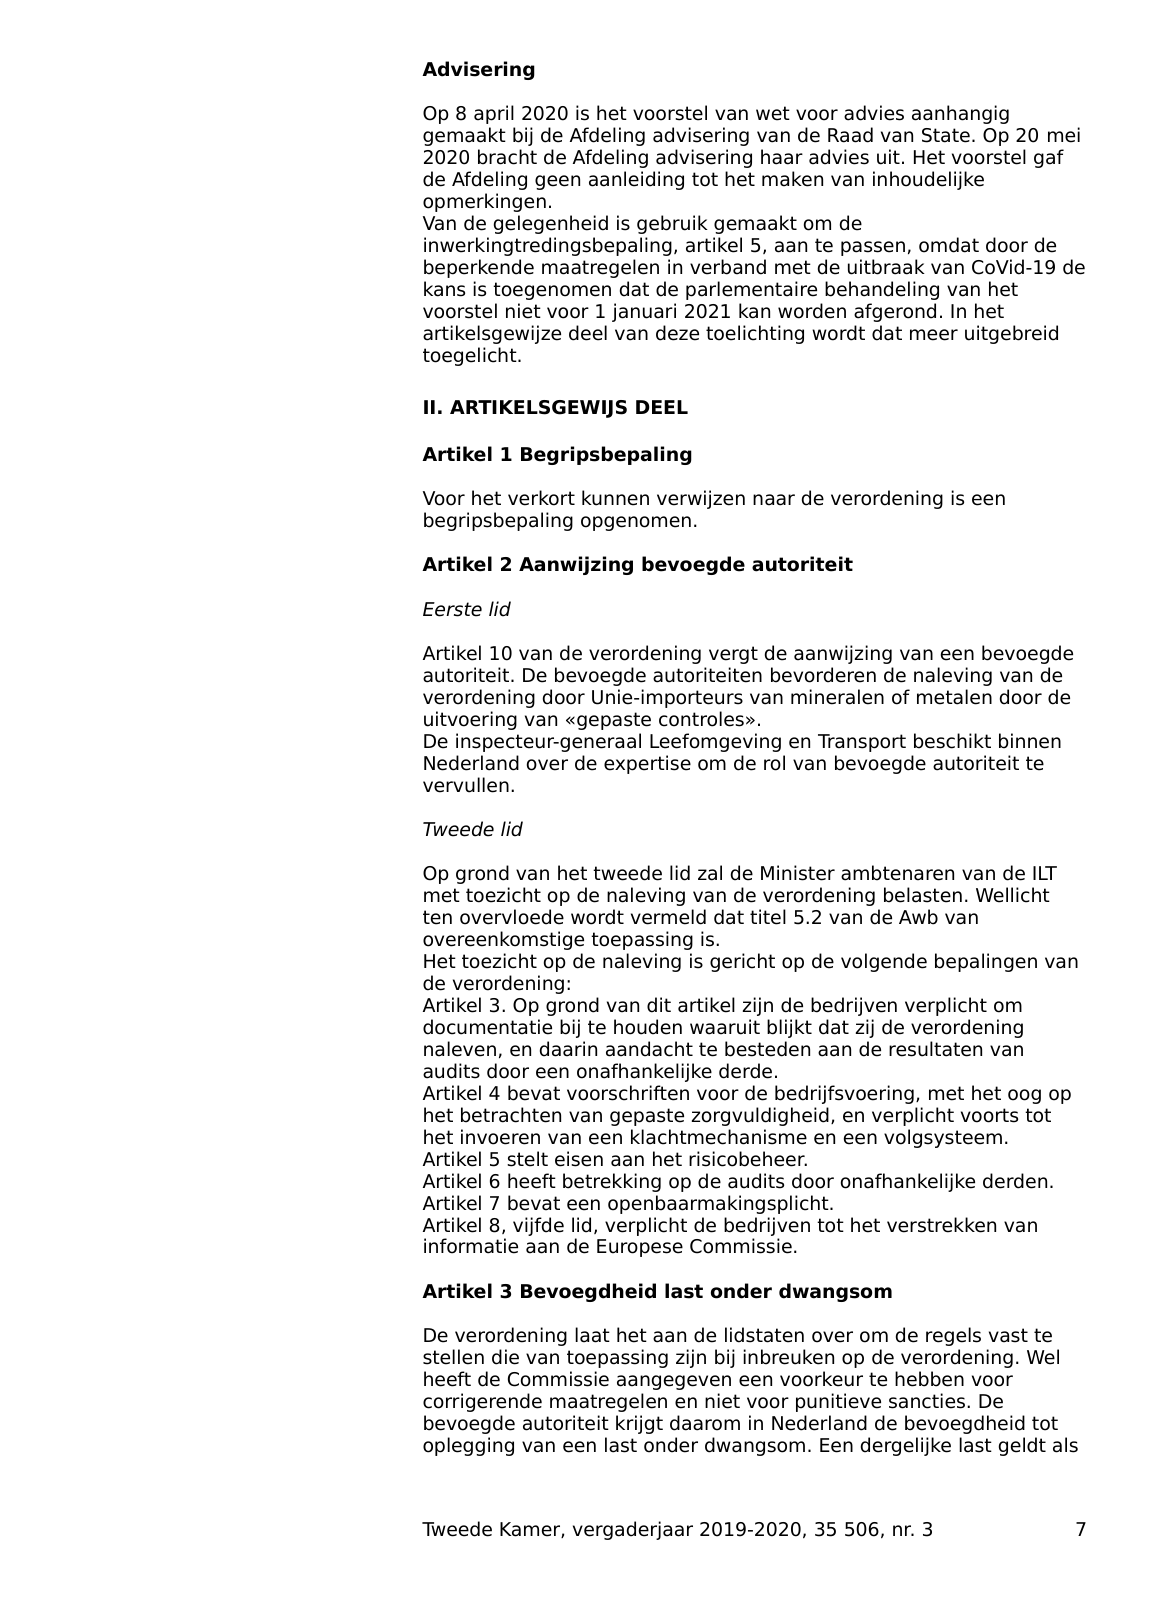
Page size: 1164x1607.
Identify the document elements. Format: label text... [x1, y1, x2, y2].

subtitle Artikel 3 Bevoegdheid last onder dwangsom [422, 1281, 1087, 1303]
text Artikel 6 heeft betrekking op de audits door onafhankelijke derden. [422, 1171, 1087, 1192]
text Artikel 7 bevat een openbaarmakingsplicht. [422, 1192, 1087, 1214]
text Artikel 8, vijfde lid, verplicht de bedrijven tot het verstrekken van informatie aan de Europese Commissie. [422, 1214, 1087, 1258]
text Voor het verkort kunnen verwijzen naar de verordening is een begripsbepaling opgenomen. [422, 488, 1087, 532]
text Artikel 4 bevat voorschriften voor de bedrijfsvoering, met het oog op het betrachten van gepaste zorgvuldigheid, en verplicht voorts tot het invoeren van een klachtmechanisme en een volgsysteem. [422, 1083, 1087, 1148]
text Artikel 10 van de verordening vergt de aanwijzing van een bevoegde autoriteit. De bevoegde autoriteiten bevorderen de naleving van de verordening door Unie-importeurs van mineralen of metalen door de uitvoering van «gepaste controles». [422, 643, 1087, 731]
subtitle Tweede lid [422, 819, 1087, 841]
subtitle Artikel 1 Begripsbepaling [422, 444, 1087, 466]
subtitle Advisering [422, 59, 1087, 81]
text De inspecteur-generaal Leefomgeving en Transport beschikt binnen Nederland over de expertise om de rol van bevoegde autoriteit te vervullen. [422, 731, 1087, 796]
text Het toezicht op de naleving is gericht op de volgende bepalingen van de verordening: [422, 951, 1087, 995]
text Op grond van het tweede lid zal de Minister ambtenaren van de ILT met toezicht op de naleving van de verordening belasten. Wellicht ten overvloede wordt vermeld dat titel 5.2 van de Awb van overeenkomstige toepassing is. [422, 863, 1087, 951]
subtitle II. ARTIKELSGEWIJS DEEL [422, 397, 1087, 419]
subtitle Eerste lid [422, 598, 1087, 620]
text Artikel 5 stelt eisen aan het risicobeheer. [422, 1148, 1087, 1171]
text Van de gelegenheid is gebruik gemaakt om de inwerkingtredingsbepaling, artikel 5, aan te passen, omdat door de beperkende maatregelen in verband met de uitbraak van CoVid-19 de kans is toegenomen dat de parlementaire behandeling van het voorstel niet voor 1 januari 2021 kan worden afgerond. In het artikelsgewijze deel van deze toelichting wordt dat meer uitgebreid toegelicht. [422, 213, 1087, 367]
text De verordening laat het aan de lidstaten over om de regels vast te stellen die van toepassing zijn bij inbreuken op de verordening. Wel heeft de Commissie aangegeven een voorkeur te hebben voor corrigerende maatregelen en niet voor punitieve sancties. De bevoegde autoriteit krijgt daarom in Nederland de bevoegdheid tot oplegging van een last onder dwangsom. Een dergelijke last geldt als [422, 1325, 1087, 1457]
text Artikel 3. Op grond van dit artikel zijn de bedrijven verplicht om documentatie bij te houden waaruit blijkt dat zij de verordening naleven, en daarin aandacht te besteden aan de resultaten van audits door een onafhankelijke derde. [422, 995, 1087, 1083]
text Op 8 april 2020 is het voorstel van wet voor advies aanhangig gemaakt bij de Afdeling advisering van de Raad van State. Op 20 mei 2020 bracht de Afdeling advisering haar advies uit. Het voorstel gaf de Afdeling geen aanleiding tot het maken van inhoudelijke opmerkingen. [422, 103, 1087, 213]
subtitle Artikel 2 Aanwijzing bevoegde autoriteit [422, 554, 1087, 576]
